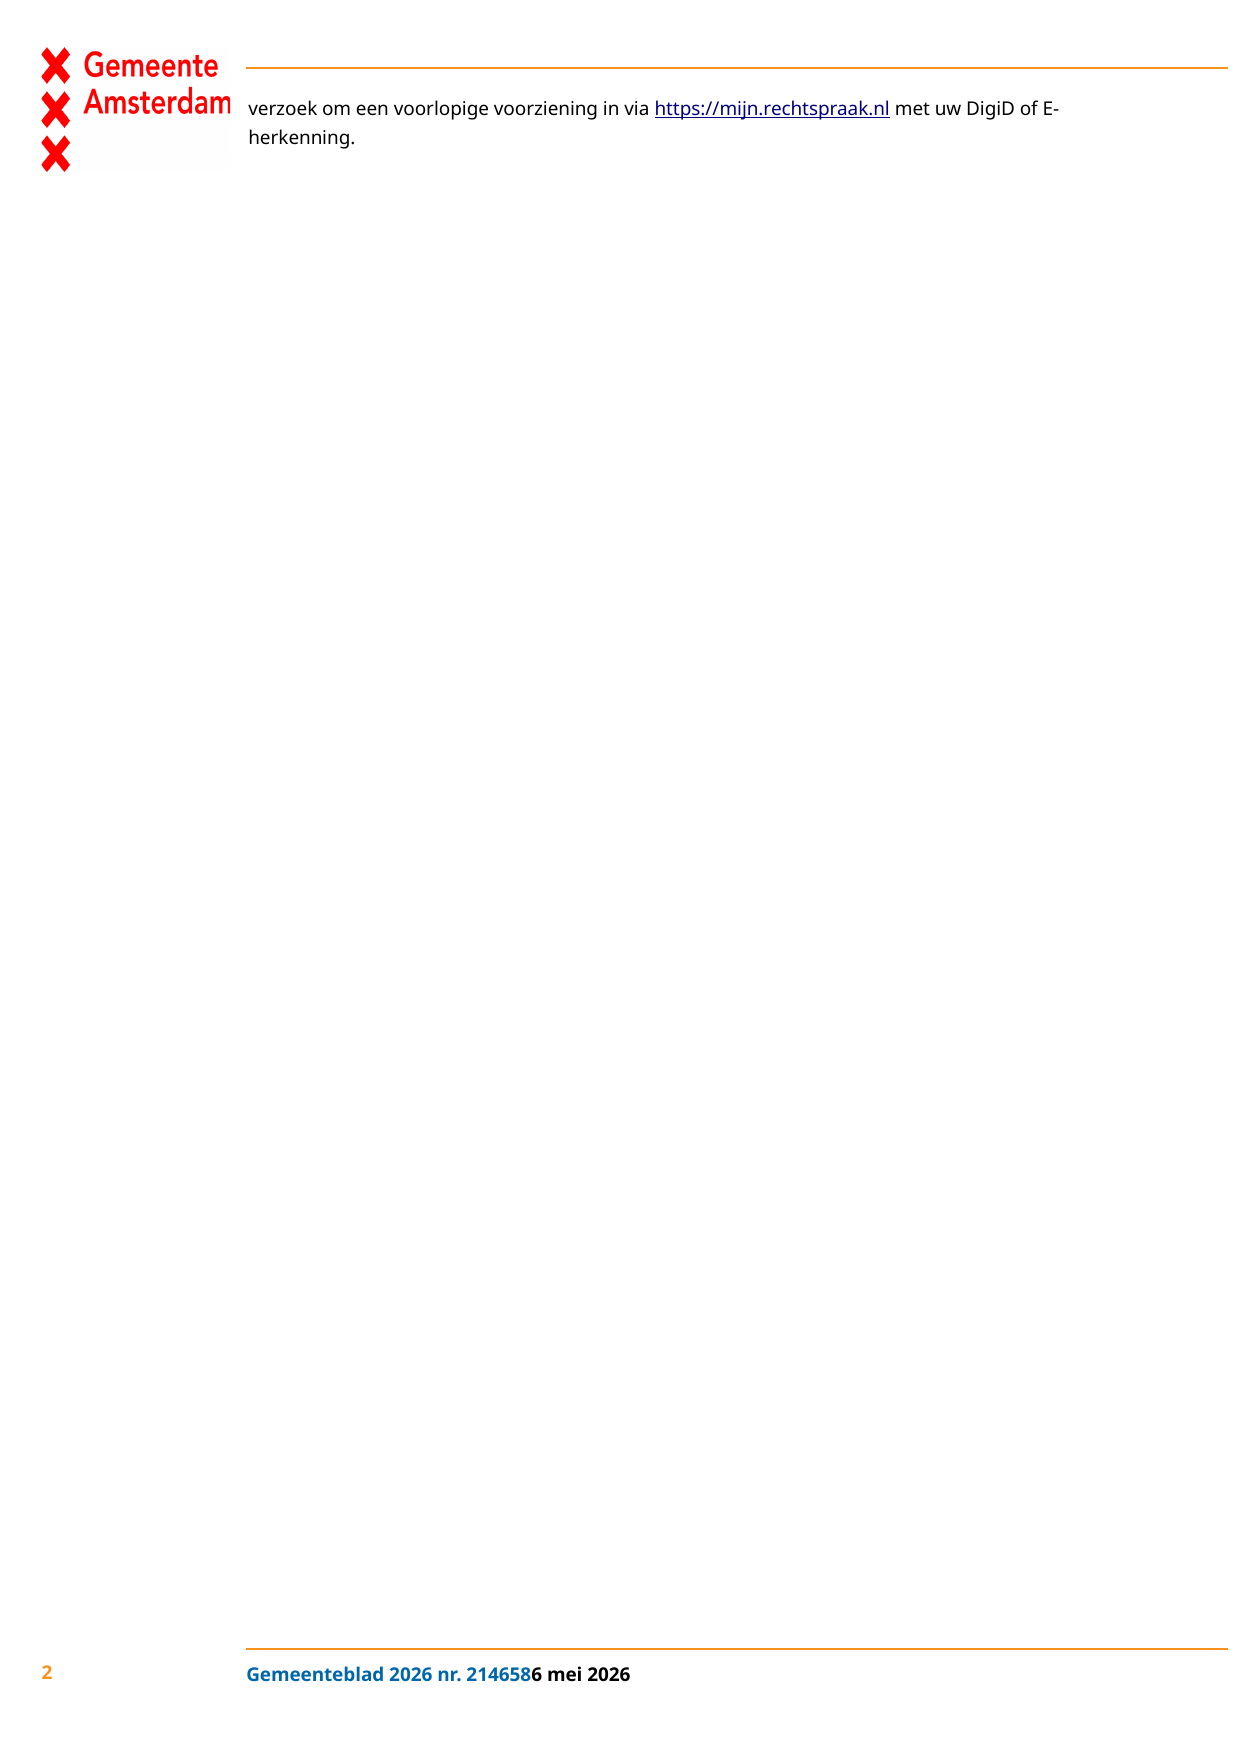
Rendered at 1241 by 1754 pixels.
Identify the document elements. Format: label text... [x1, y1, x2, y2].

picture [41, 47, 231, 172]
text verzoek om een voorlopige voorziening in via https://mijn.rechtspraak.nl met uw DigiD of E-herkenning. [248, 95, 1152, 150]
